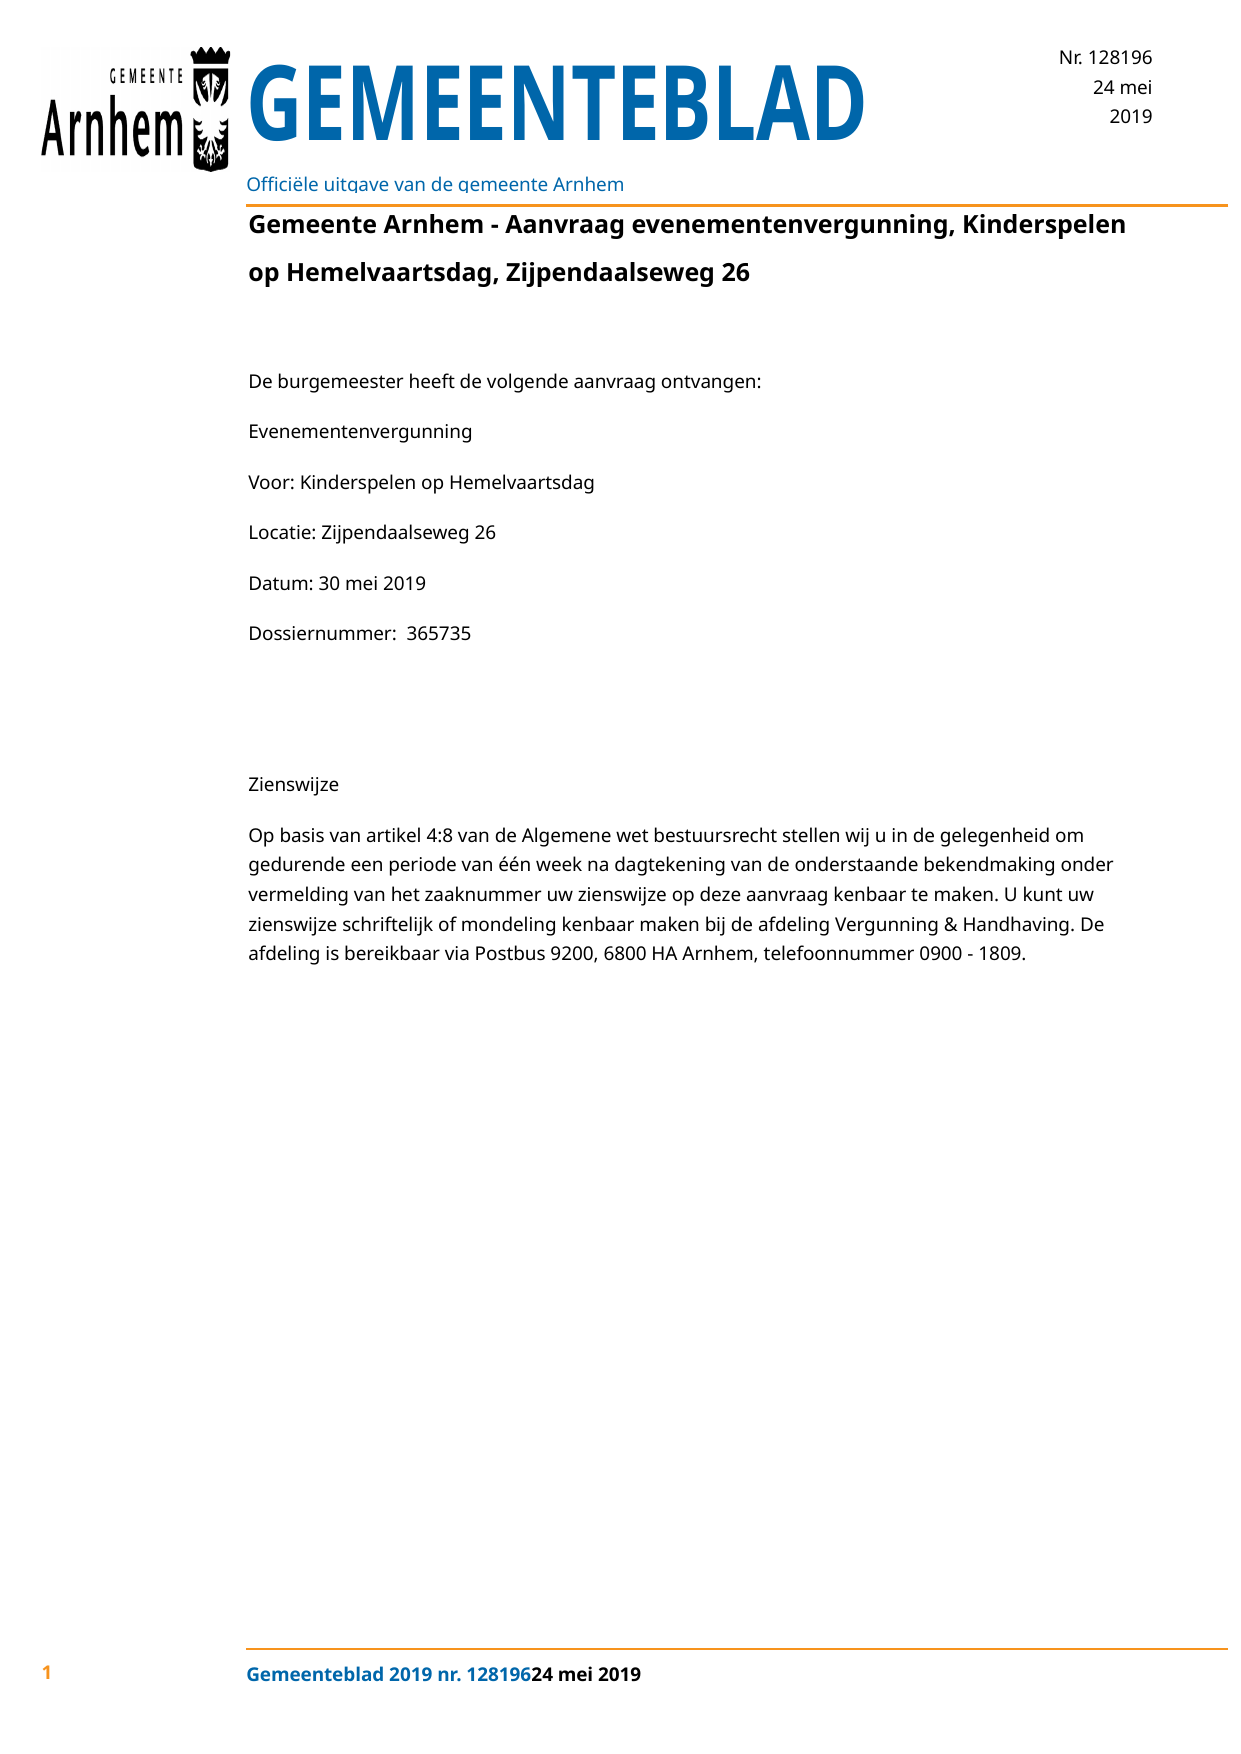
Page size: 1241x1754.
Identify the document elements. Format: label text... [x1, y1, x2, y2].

text Datum: 30 mei 2019 [248, 570, 1152, 596]
picture [41, 47, 231, 172]
text Locatie: Zijpendaalseweg 26 [248, 519, 1152, 545]
text Dossiernummer: 365735 [248, 620, 1152, 646]
text De burgemeester heeft de volgende aanvraag ontvangen: [248, 368, 1152, 394]
text Voor: Kinderspelen op Hemelvaartsdag [248, 469, 1152, 495]
text Zienswijze [248, 772, 1152, 797]
text Op basis van artikel 4:8 van de Algemene wet bestuursrecht stellen wij u in de gelegenheid om gedurende een periode van één week na dagtekening van de onderstaande bekendmaking onder vermelding van het zaaknummer uw zienswijze op deze aanvraag kenbaar te maken. U kunt uw zienswijze schriftelijk of mondeling kenbaar maken bij de afdeling Vergunning & Handhaving. De afdeling is bereikbaar via Postbus 9200, 6800 HA Arnhem, telefoonnummer 0900 - 1809. [248, 822, 1152, 966]
text Evenementenvergunning [248, 419, 1152, 444]
text Gemeente Arnhem - Aanvraag evenementenvergunning, Kinderspelen op Hemelvaartsdag, Zijpendaalseweg 26 [248, 207, 1152, 288]
